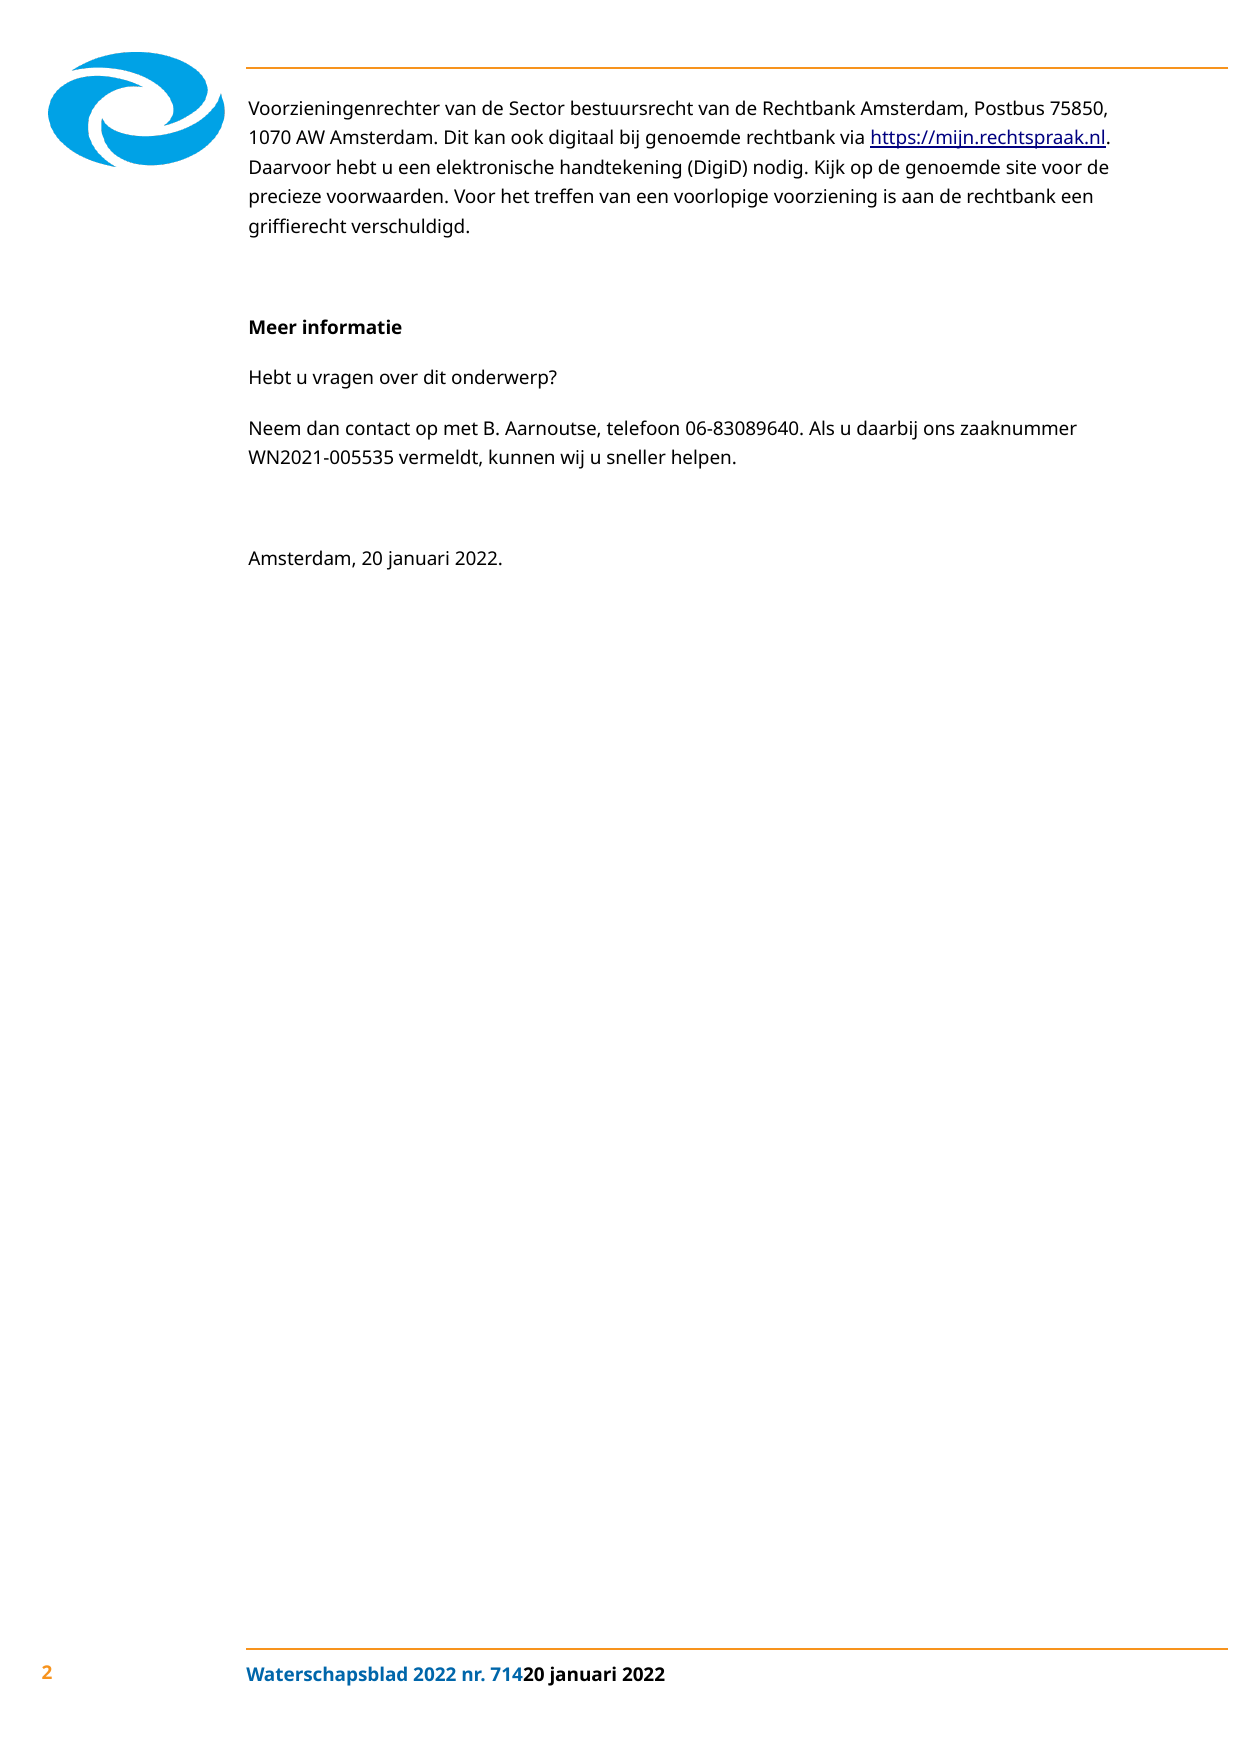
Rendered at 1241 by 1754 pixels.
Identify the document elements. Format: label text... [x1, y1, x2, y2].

text Neem dan contact op met B. Aarnoutse, telefoon 06-83089640. Als u daarbij ons zaaknummer WN2021-005535 vermeldt, kunnen wij u sneller helpen. [248, 415, 1152, 470]
text Amsterdam, 20 januari 2022. [248, 545, 1152, 571]
text Meer informatie [248, 314, 1152, 340]
picture [41, 47, 231, 172]
text Hebt u vragen over dit onderwerp? [248, 364, 1152, 390]
text Voorzieningenrechter van de Sector bestuursrecht van de Rechtbank Amsterdam, Postbus 75850, 1070 AW Amsterdam. Dit kan ook digitaal bij genoemde rechtbank via https://mijn.rechtspraak.nl. Daarvoor hebt u een elektronische handtekening (DigiD) nodig. Kijk op de genoemde site voor de precieze voorwaarden. Voor het treffen van een voorlopige voorziening is aan de rechtbank een griffierecht verschuldigd. [248, 95, 1152, 239]
